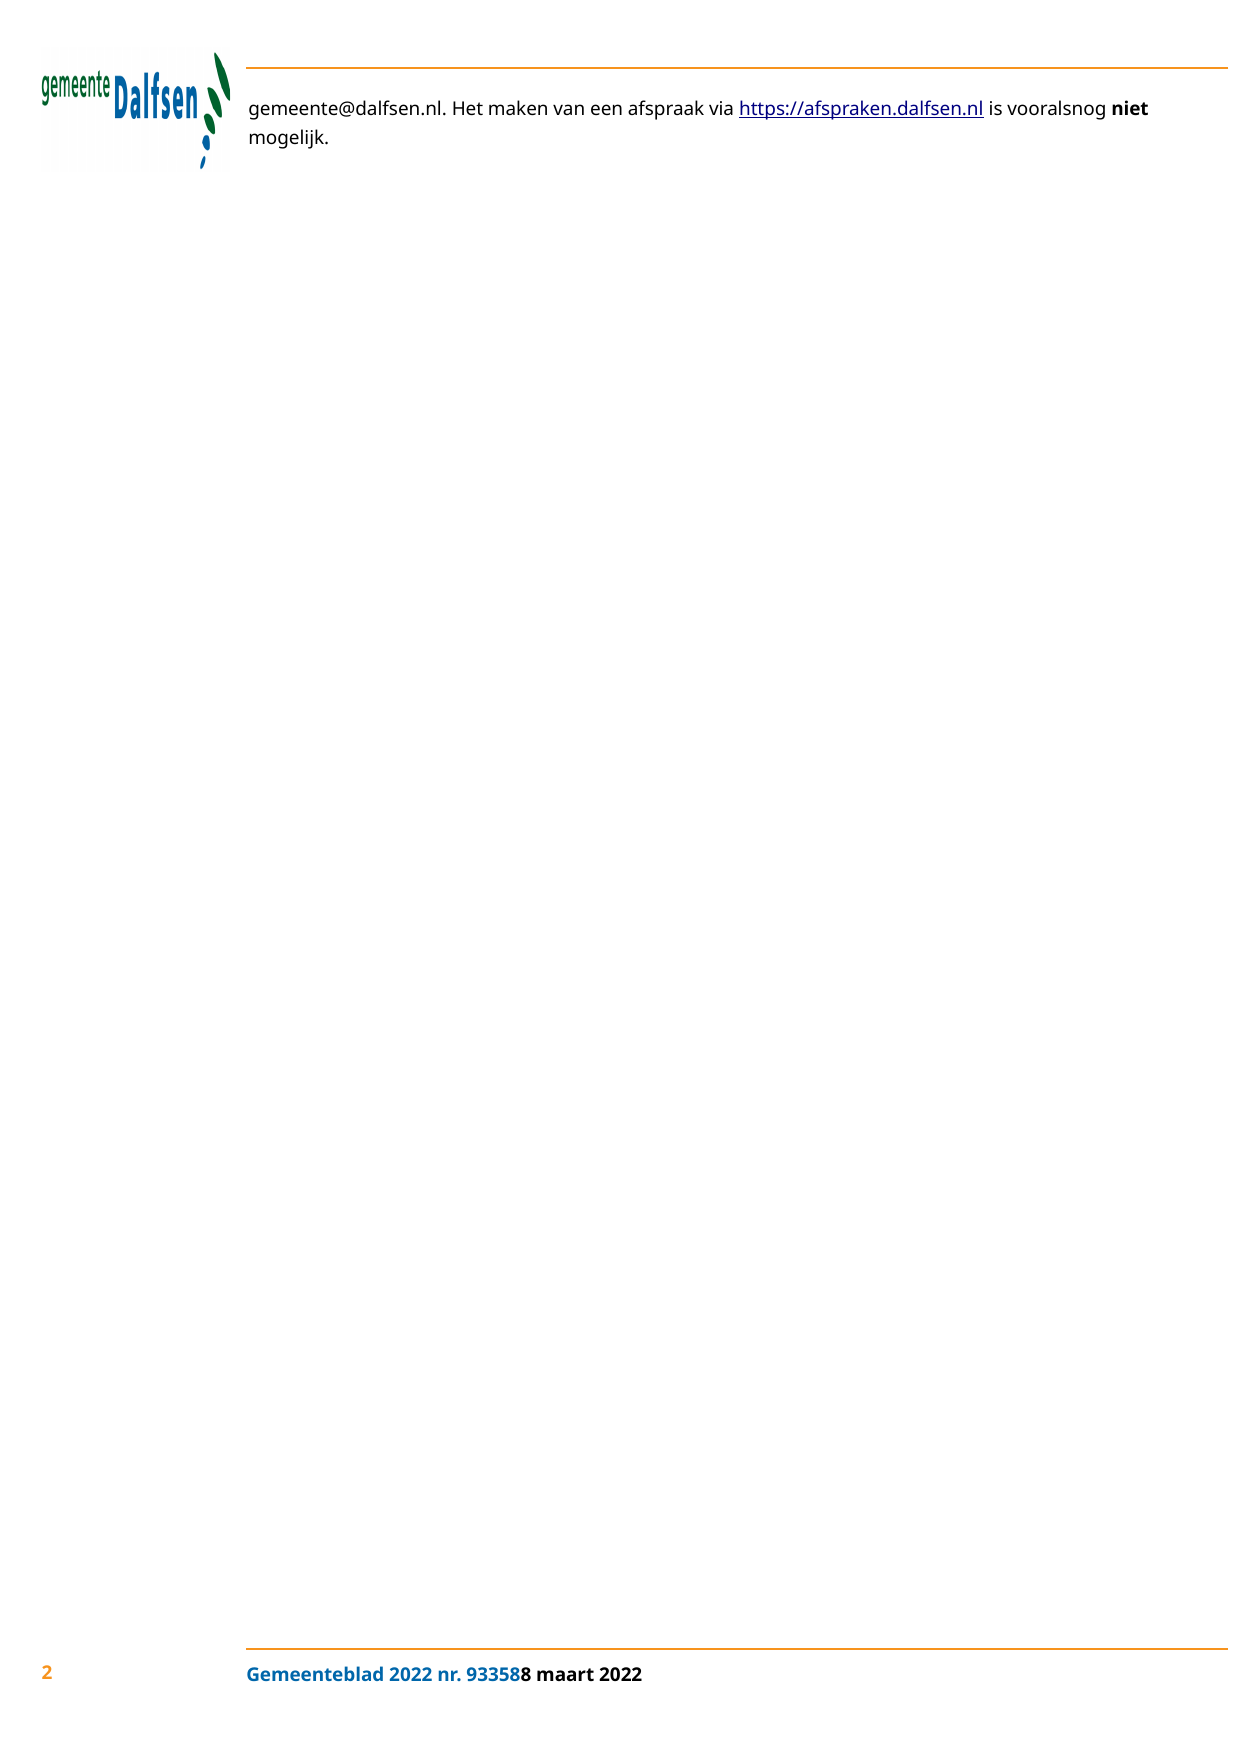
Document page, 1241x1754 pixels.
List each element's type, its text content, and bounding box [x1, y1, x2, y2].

text gemeente@dalfsen.nl. Het maken van een afspraak via https://afspraken.dalfsen.nl is vooralsnog niet mogelijk. [248, 95, 1152, 150]
picture [41, 47, 231, 172]
